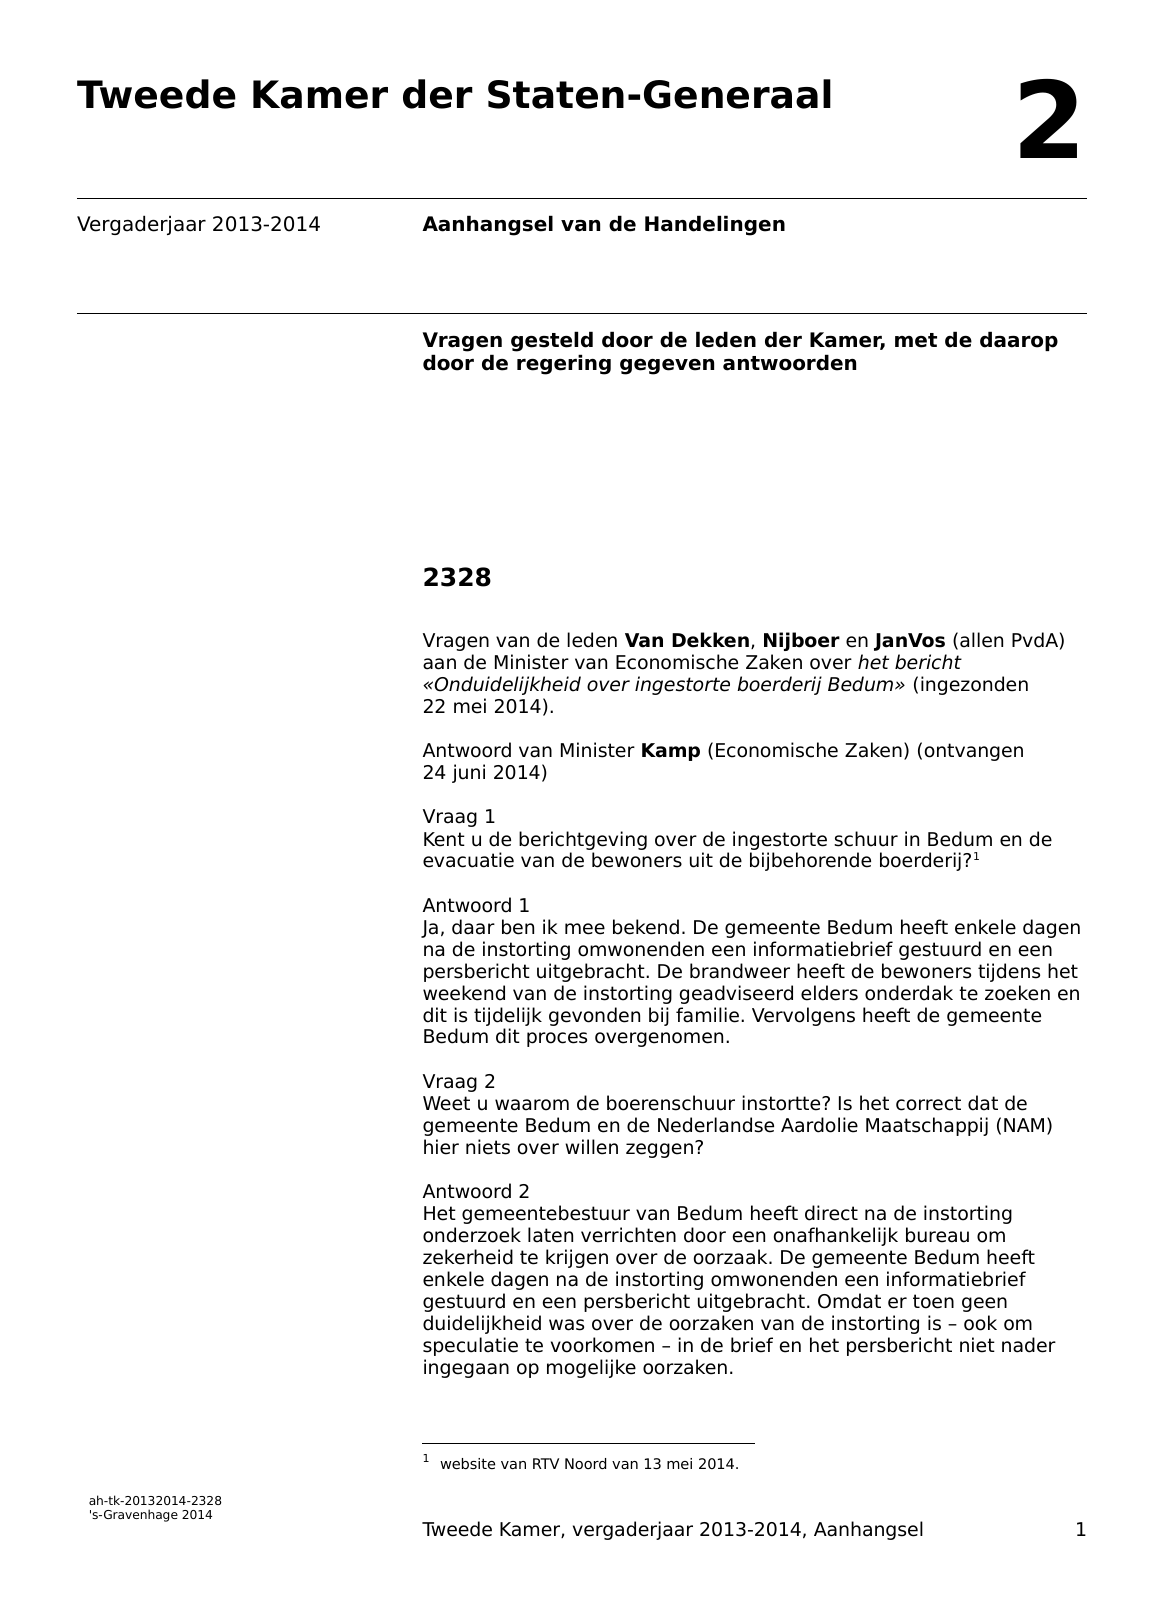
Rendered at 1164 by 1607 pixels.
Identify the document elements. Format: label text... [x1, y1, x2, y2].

text 2328 [422, 563, 1087, 592]
text Kent u de berichtgeving over de ingestorte schuur in Bedum en de evacuatie van de bewoners uit de bijbehorende boerderij? [422, 828, 1087, 872]
text Antwoord 1 [422, 894, 1087, 917]
table_cell Vragen gesteld door de leden der Kamer, met de daarop door de regering gegeven antwoorden [422, 314, 1087, 375]
table_header Tweede Kamer der Staten-Generaal [77, 59, 886, 198]
text ah-tk-20132014-2328 [88, 1494, 323, 1508]
text Vraag 1 [422, 806, 1087, 828]
text Antwoord van Minister Kamp (Economische Zaken) (ontvangen 24 juni 2014) [422, 740, 1087, 784]
table_cell Aanhangsel van de Handelingen [422, 199, 1087, 313]
table_cell [77, 314, 422, 375]
text Ja, daar ben ik mee bekend. De gemeente Bedum heeft enkele dagen na de instorting omwonenden een informatiebrief gestuurd en een persbericht uitgebracht. De brandweer heeft de bewoners tijdens het weekend van de instorting geadviseerd elders onderdak te zoeken en dit is tijdelijk gevonden bij familie. Vervolgens heeft de gemeente Bedum dit proces overgenomen. [422, 917, 1087, 1048]
text Weet u waarom de boerenschuur instortte? Is het correct dat de gemeente Bedum en de Nederlandse Aardolie Maatschappij (NAM) hier niets over willen zeggen? [422, 1093, 1087, 1158]
table_header 2 [886, 59, 1087, 198]
text Vraag 2 [422, 1071, 1087, 1093]
table_cell Vergaderjaar 2013-2014 [77, 199, 422, 313]
text Antwoord 2 [422, 1181, 1087, 1203]
text 's-Gravenhage 2014 [88, 1508, 323, 1522]
text Het gemeentebestuur van Bedum heeft direct na de instorting onderzoek laten verrichten door een onafhankelijk bureau om zekerheid te krijgen over de oorzaak. De gemeente Bedum heeft enkele dagen na de instorting omwonenden een informatiebrief gestuurd en een persbericht uitgebracht. Omdat er toen geen duidelijkheid was over de oorzaken van de instorting is – ook om speculatie te voorkomen – in de brief en het persbericht niet nader ingegaan op mogelijke oorzaken. [422, 1203, 1087, 1378]
text website van RTV Noord van 13 mei 2014. [422, 1452, 1087, 1474]
text Vragen van de leden Van Dekken, Nijboer en JanVos (allen PvdA) aan de Minister van Economische Zaken over het bericht «Onduidelijkheid over ingestorte boerderij Bedum» (ingezonden 22 mei 2014). [422, 630, 1087, 718]
